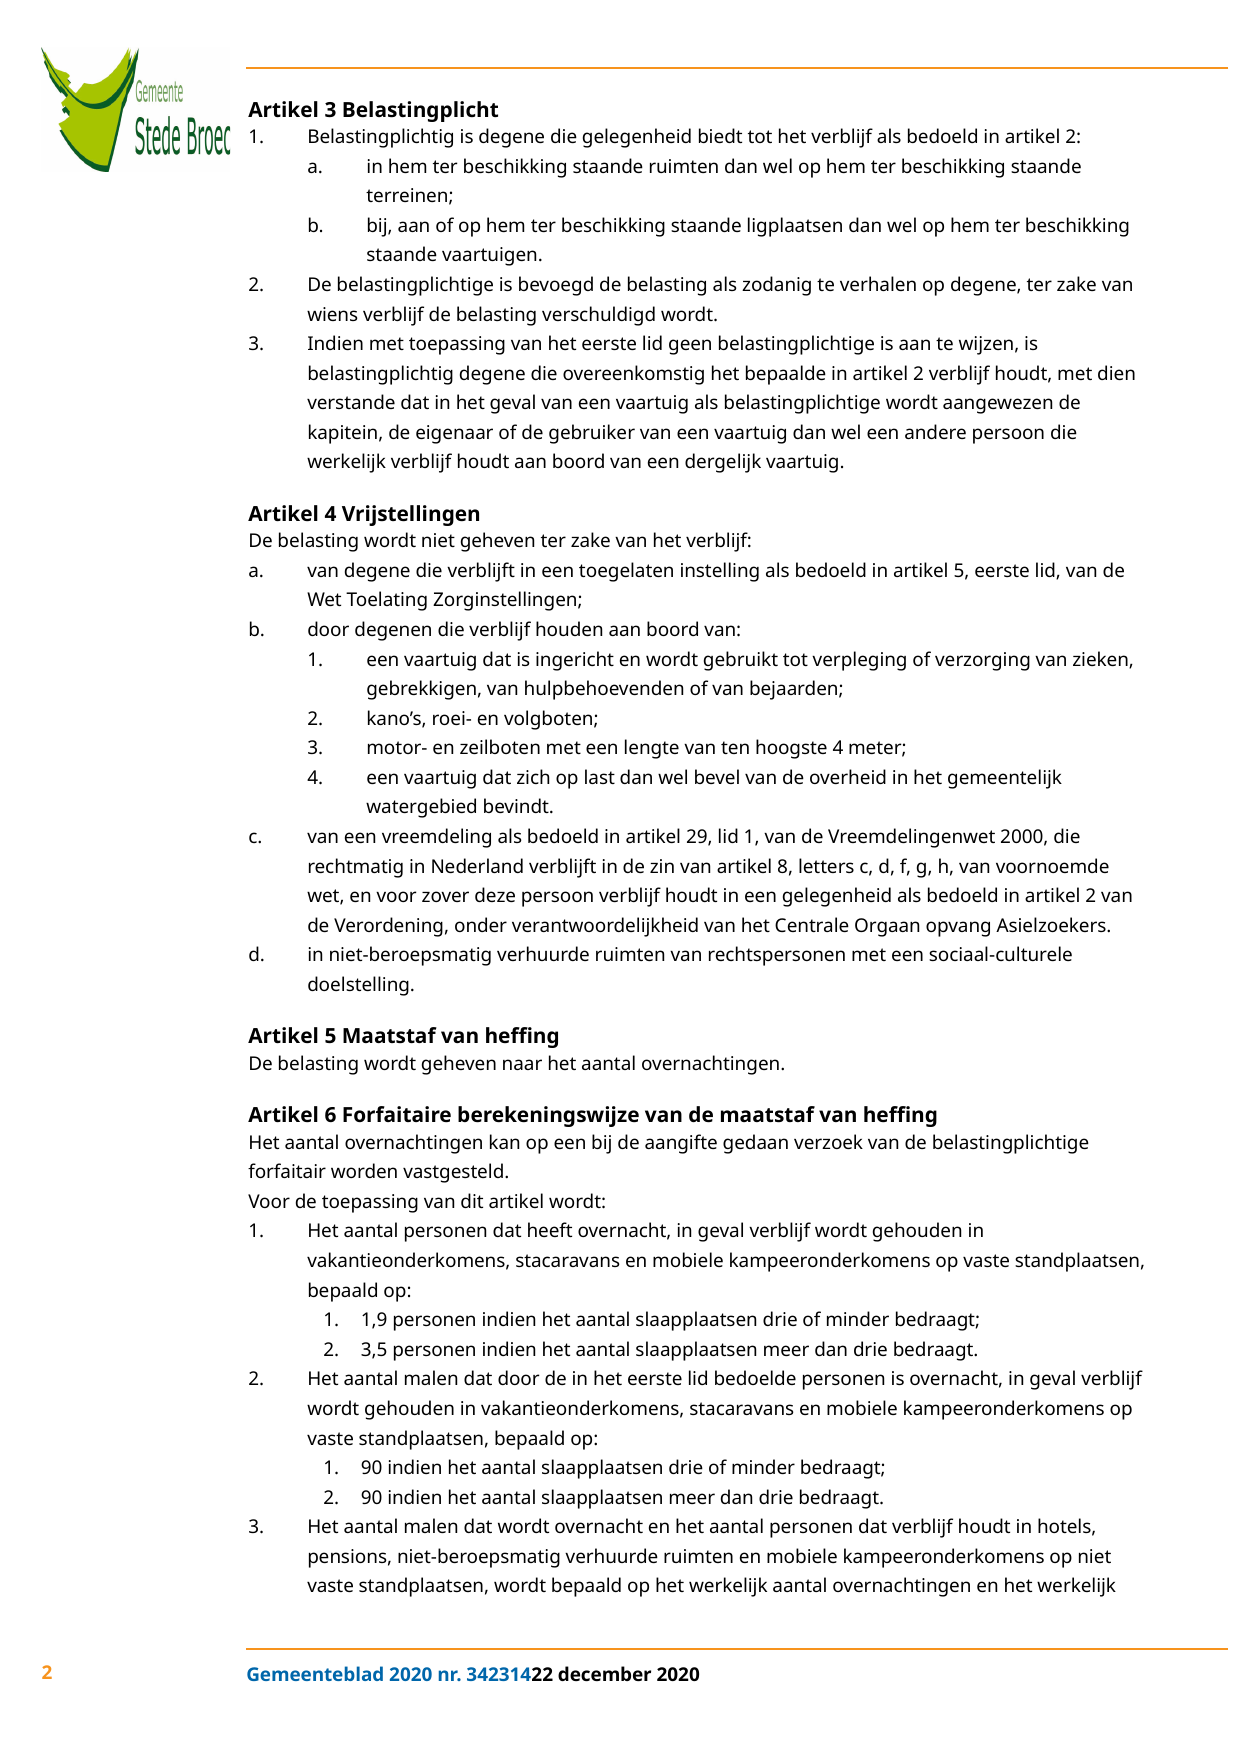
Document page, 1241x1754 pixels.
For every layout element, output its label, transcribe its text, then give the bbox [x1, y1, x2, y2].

picture [41, 47, 231, 172]
text Voor de toepassing van dit artikel wordt: [248, 1188, 1152, 1214]
list van degene die verblijft in een toegelaten instelling als bedoeld in artikel 5, eerste lid, van de Wet Toelating Zorginstellingen; [248, 557, 1152, 612]
text De belasting wordt niet geheven ter zake van het verblijf: [248, 527, 1152, 553]
list van een vreemdeling als bedoeld in artikel 29, lid 1, van de Vreemdelingenwet 2000, die rechtmatig in Nederland verblijft in de zin van artikel 8, letters c, d, f, g, h, van voornoemde wet, en voor zover deze persoon verblijf houdt in een gelegenheid als bedoeld in artikel 2 van de Verordening, onder verantwoordelijkheid van het Centrale Orgaan opvang Asielzoekers. [248, 823, 1152, 938]
text Het aantal overnachtingen kan op een bij de aangifte gedaan verzoek van de belastingplichtige forfaitair worden vastgesteld. [248, 1129, 1152, 1184]
list Indien met toepassing van het eerste lid geen belastingplichtige is aan te wijzen, is belastingplichtig degene die overeenkomstig het bepaalde in artikel 2 verblijf houdt, met dien verstande dat in het geval van een vaartuig als belastingplichtige wordt aangewezen de kapitein, de eigenaar of de gebruiker van een vaartuig dan wel een andere persoon die werkelijk verblijf houdt aan boord van een dergelijk vaartuig. [248, 330, 1152, 474]
list Belastingplichtig is degene die gelegenheid biedt tot het verblijf als bedoeld in artikel 2: [248, 123, 1152, 149]
list motor- en zeilboten met een lengte van ten hoogste 4 meter; [307, 734, 1152, 760]
list 90 indien het aantal slaapplaatsen drie of minder bedraagt; [323, 1454, 1152, 1480]
list een vaartuig dat is ingericht en wordt gebruikt tot verpleging of verzorging van zieken, gebrekkigen, van hulpbehoevenden of van bejaarden; [307, 646, 1152, 701]
list 90 indien het aantal slaapplaatsen meer dan drie bedraagt. [323, 1484, 1152, 1510]
list door degenen die verblijf houden aan boord van: [248, 616, 1152, 642]
text Artikel 4 Vrijstellingen [248, 499, 1152, 527]
list bij, aan of op hem ter beschikking staande ligplaatsen dan wel op hem ter beschikking staande vaartuigen. [307, 212, 1152, 267]
list Het aantal malen dat door de in het eerste lid bedoelde personen is overnacht, in geval verblijf wordt gehouden in vakantieonderkomens, stacaravans en mobiele kampeeronderkomens op vaste standplaatsen, bepaald op: [248, 1366, 1152, 1451]
list 3,5 personen indien het aantal slaapplaatsen meer dan drie bedraagt. [323, 1336, 1152, 1362]
text De belasting wordt geheven naar het aantal overnachtingen. [248, 1050, 1152, 1076]
list kano’s, roei- en volgboten; [307, 705, 1152, 731]
list een vaartuig dat zich op last dan wel bevel van de overheid in het gemeentelijk watergebied bevindt. [307, 764, 1152, 819]
list in hem ter beschikking staande ruimten dan wel op hem ter beschikking staande terreinen; [307, 153, 1152, 208]
text Artikel 3 Belastingplicht [248, 95, 1152, 123]
list Het aantal malen dat wordt overnacht en het aantal personen dat verblijf houdt in hotels, pensions, niet-beroepsmatig verhuurde ruimten en mobiele kampeeronderkomens op niet vaste standplaatsen, wordt bepaald op het werkelijk aantal overnachtingen en het werkelijk [248, 1513, 1152, 1598]
list Het aantal personen dat heeft overnacht, in geval verblijf wordt gehouden in vakantieonderkomens, stacaravans en mobiele kampeeronderkomens op vaste standplaatsen, bepaald op: [248, 1218, 1152, 1303]
list 1,9 personen indien het aantal slaapplaatsen drie of minder bedraagt; [323, 1306, 1152, 1332]
text Artikel 6 Forfaitaire berekeningswijze van de maatstaf van heffing [248, 1101, 1152, 1129]
text Artikel 5 Maatstaf van heffing [248, 1022, 1152, 1050]
list De belastingplichtige is bevoegd de belasting als zodanig te verhalen op degene, ter zake van wiens verblijf de belasting verschuldigd wordt. [248, 271, 1152, 326]
list in niet-beroepsmatig verhuurde ruimten van rechtspersonen met een sociaal-culturele doelstelling. [248, 942, 1152, 997]
